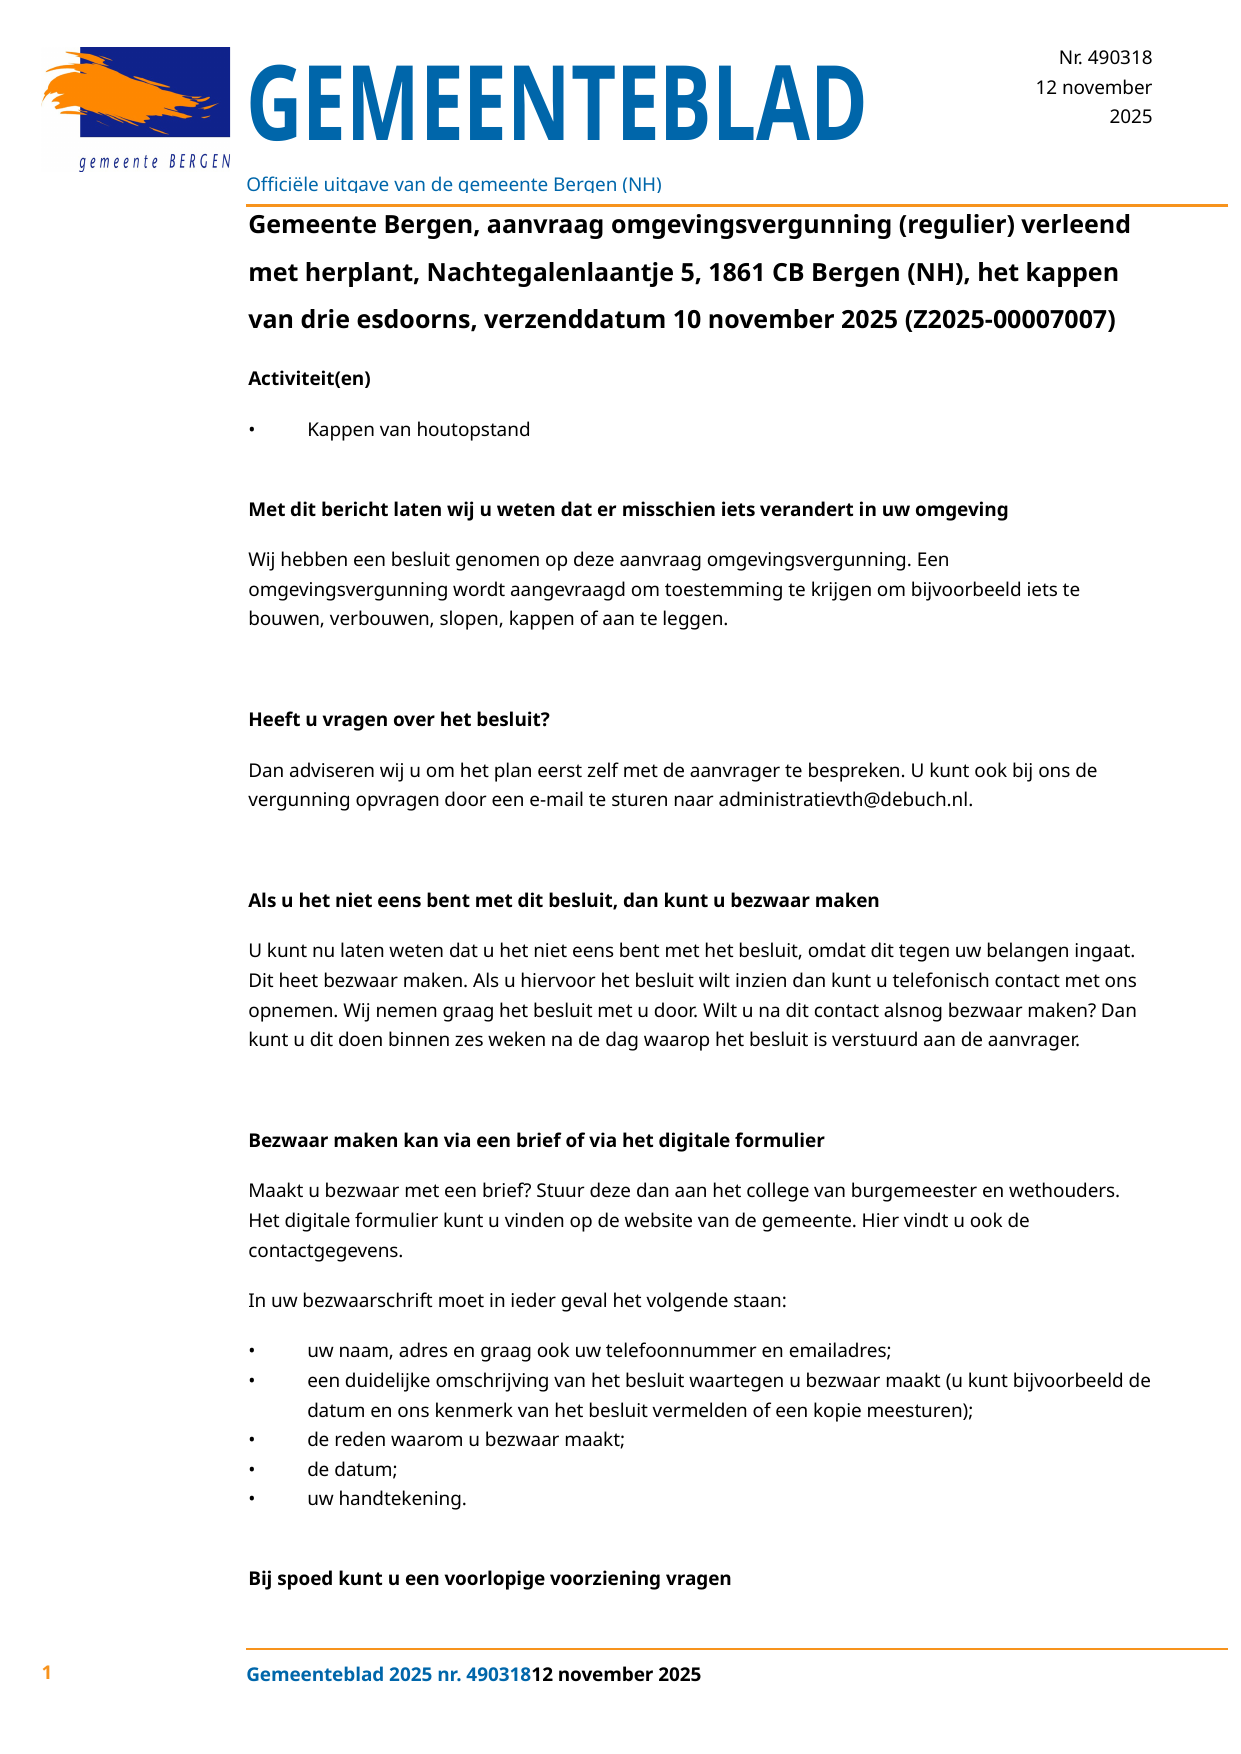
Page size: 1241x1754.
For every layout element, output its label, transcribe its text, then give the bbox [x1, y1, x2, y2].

text Bezwaar maken kan via een brief of via het digitale formulier [248, 1127, 1152, 1153]
text Als u het niet eens bent met dit besluit, dan kunt u bezwaar maken [248, 887, 1152, 913]
list een duidelijke omschrijving van het besluit waartegen u bezwaar maakt (u kunt bijvoorbeeld de datum en ons kenmerk van het besluit vermelden of een kopie meesturen); [248, 1367, 1152, 1422]
list Kappen van houtopstand [248, 416, 1152, 442]
text Heeft u vragen over het besluit? [248, 706, 1152, 732]
list de datum; [248, 1456, 1152, 1482]
text Bij spoed kunt u een voorlopige voorziening vragen [248, 1566, 1152, 1591]
text Maakt u bezwaar met een brief? Stuur deze dan aan het college van burgemeester en wethouders. Het digitale formulier kunt u vinden op de website van de gemeente. Hier vindt u ook de contactgegevens. [248, 1178, 1152, 1262]
text U kunt nu laten weten dat u het niet eens bent met het besluit, omdat dit tegen uw belangen ingaat. Dit heet bezwaar maken. Als u hiervoor het besluit wilt inzien dan kunt u telefonisch contact met ons opnemen. Wij nemen graag het besluit met u door. Wilt u na dit contact alsnog bezwaar maken? Dan kunt u dit doen binnen zes weken na de dag waarop het besluit is verstuurd aan de aanvrager. [248, 938, 1152, 1052]
text Dan adviseren wij u om het plan eerst zelf met de aanvrager te bespreken. U kunt ook bij ons de vergunning opvragen door een e-mail te sturen naar administratievth@debuch.nl. [248, 757, 1152, 812]
list uw naam, adres en graag ook uw telefoonnummer en emailadres; [248, 1338, 1152, 1363]
text Wij hebben een besluit genomen op deze aanvraag omgevingsvergunning. Een omgevingsvergunning wordt aangevraagd om toestemming te krijgen om bijvoorbeeld iets te bouwen, verbouwen, slopen, kappen of aan te leggen. [248, 546, 1152, 631]
text Activiteit(en) [248, 366, 1152, 391]
picture [41, 47, 231, 172]
text Gemeente Bergen, aanvraag omgevingsvergunning (regulier) verleend met herplant, Nachtegalenlaantje 5, 1861 CB Bergen (NH), het kappen van drie esdoorns, verzenddatum 10 november 2025 (Z2025-00007007) [248, 207, 1152, 336]
text In uw bezwaarschrift moet in ieder geval het volgende staan: [248, 1287, 1152, 1313]
text Met dit bericht laten wij u weten dat er misschien iets verandert in uw omgeving [248, 496, 1152, 522]
list uw handtekening. [248, 1486, 1152, 1511]
list de reden waarom u bezwaar maakt; [248, 1426, 1152, 1452]
